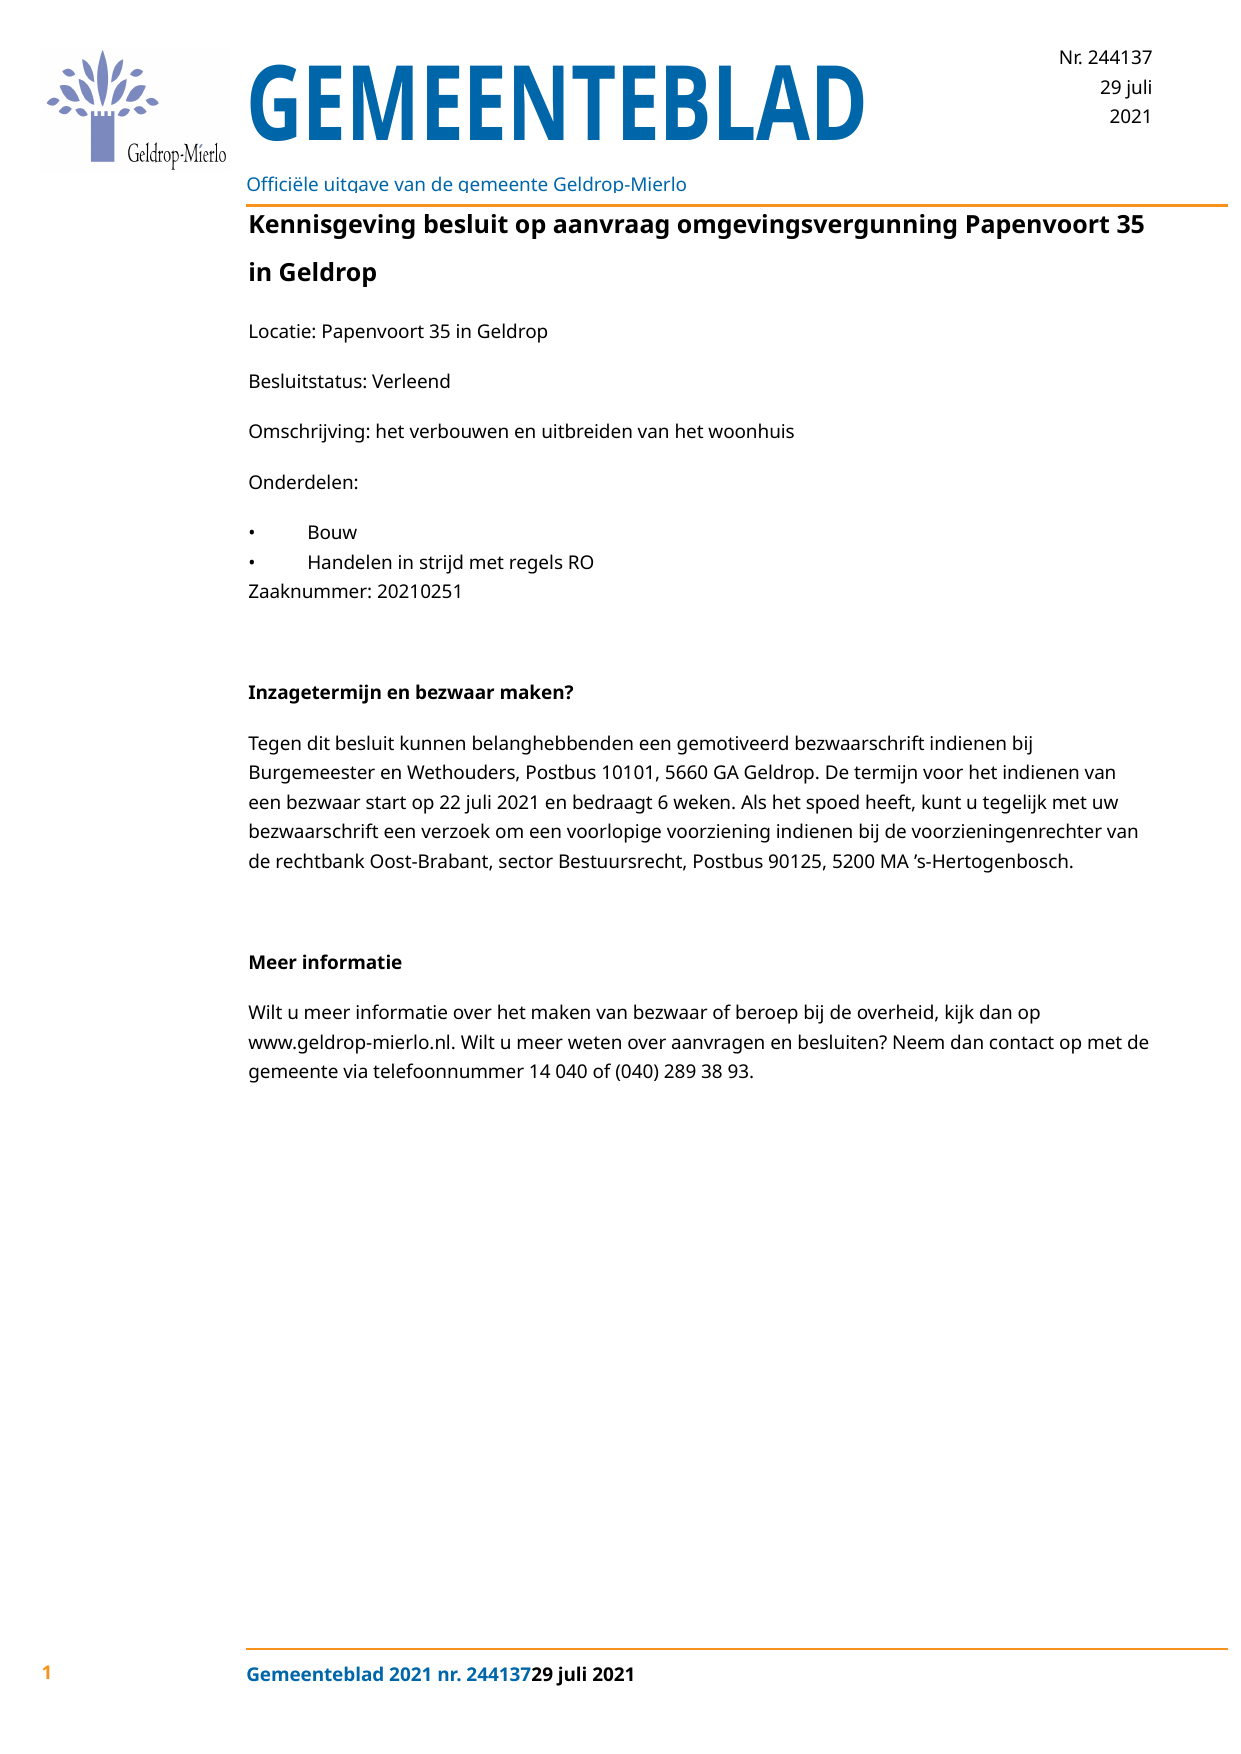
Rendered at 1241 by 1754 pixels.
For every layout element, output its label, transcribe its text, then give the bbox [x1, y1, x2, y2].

list Bouw [248, 519, 1152, 545]
text Locatie: Papenvoort 35 in Geldrop [248, 318, 1152, 344]
text Meer informatie [248, 949, 1152, 975]
text Besluitstatus: Verleend [248, 368, 1152, 394]
text Tegen dit besluit kunnen belanghebbenden een gemotiveerd bezwaarschrift indienen bij Burgemeester en Wethouders, Postbus 10101, 5660 GA Geldrop. De termijn voor het indienen van een bezwaar start op 22 juli 2021 en bedraagt 6 weken. Als het spoed heeft, kunt u tegelijk met uw bezwaarschrift een verzoek om een voorlopige voorziening indienen bij de voorzieningenrechter van de rechtbank Oost-Brabant, sector Bestuursrecht, Postbus 90125, 5200 MA ’s-Hertogenbosch. [248, 730, 1152, 874]
text Wilt u meer informatie over het maken van bezwaar of beroep bij de overheid, kijk dan op www.geldrop-mierlo.nl. Wilt u meer weten over aanvragen en besluiten? Neem dan contact op met de gemeente via telefoonnummer 14 040 of (040) 289 38 93. [248, 999, 1152, 1084]
picture [41, 47, 231, 172]
text Onderdelen: [248, 469, 1152, 495]
text Omschrijving: het verbouwen en uitbreiden van het woonhuis [248, 419, 1152, 444]
text Zaaknummer: 20210251 [248, 579, 1152, 604]
list Handelen in strijd met regels RO [248, 549, 1152, 575]
text Inzagetermijn en bezwaar maken? [248, 679, 1152, 705]
text Kennisgeving besluit op aanvraag omgevingsvergunning Papenvoort 35 in Geldrop [248, 207, 1152, 288]
